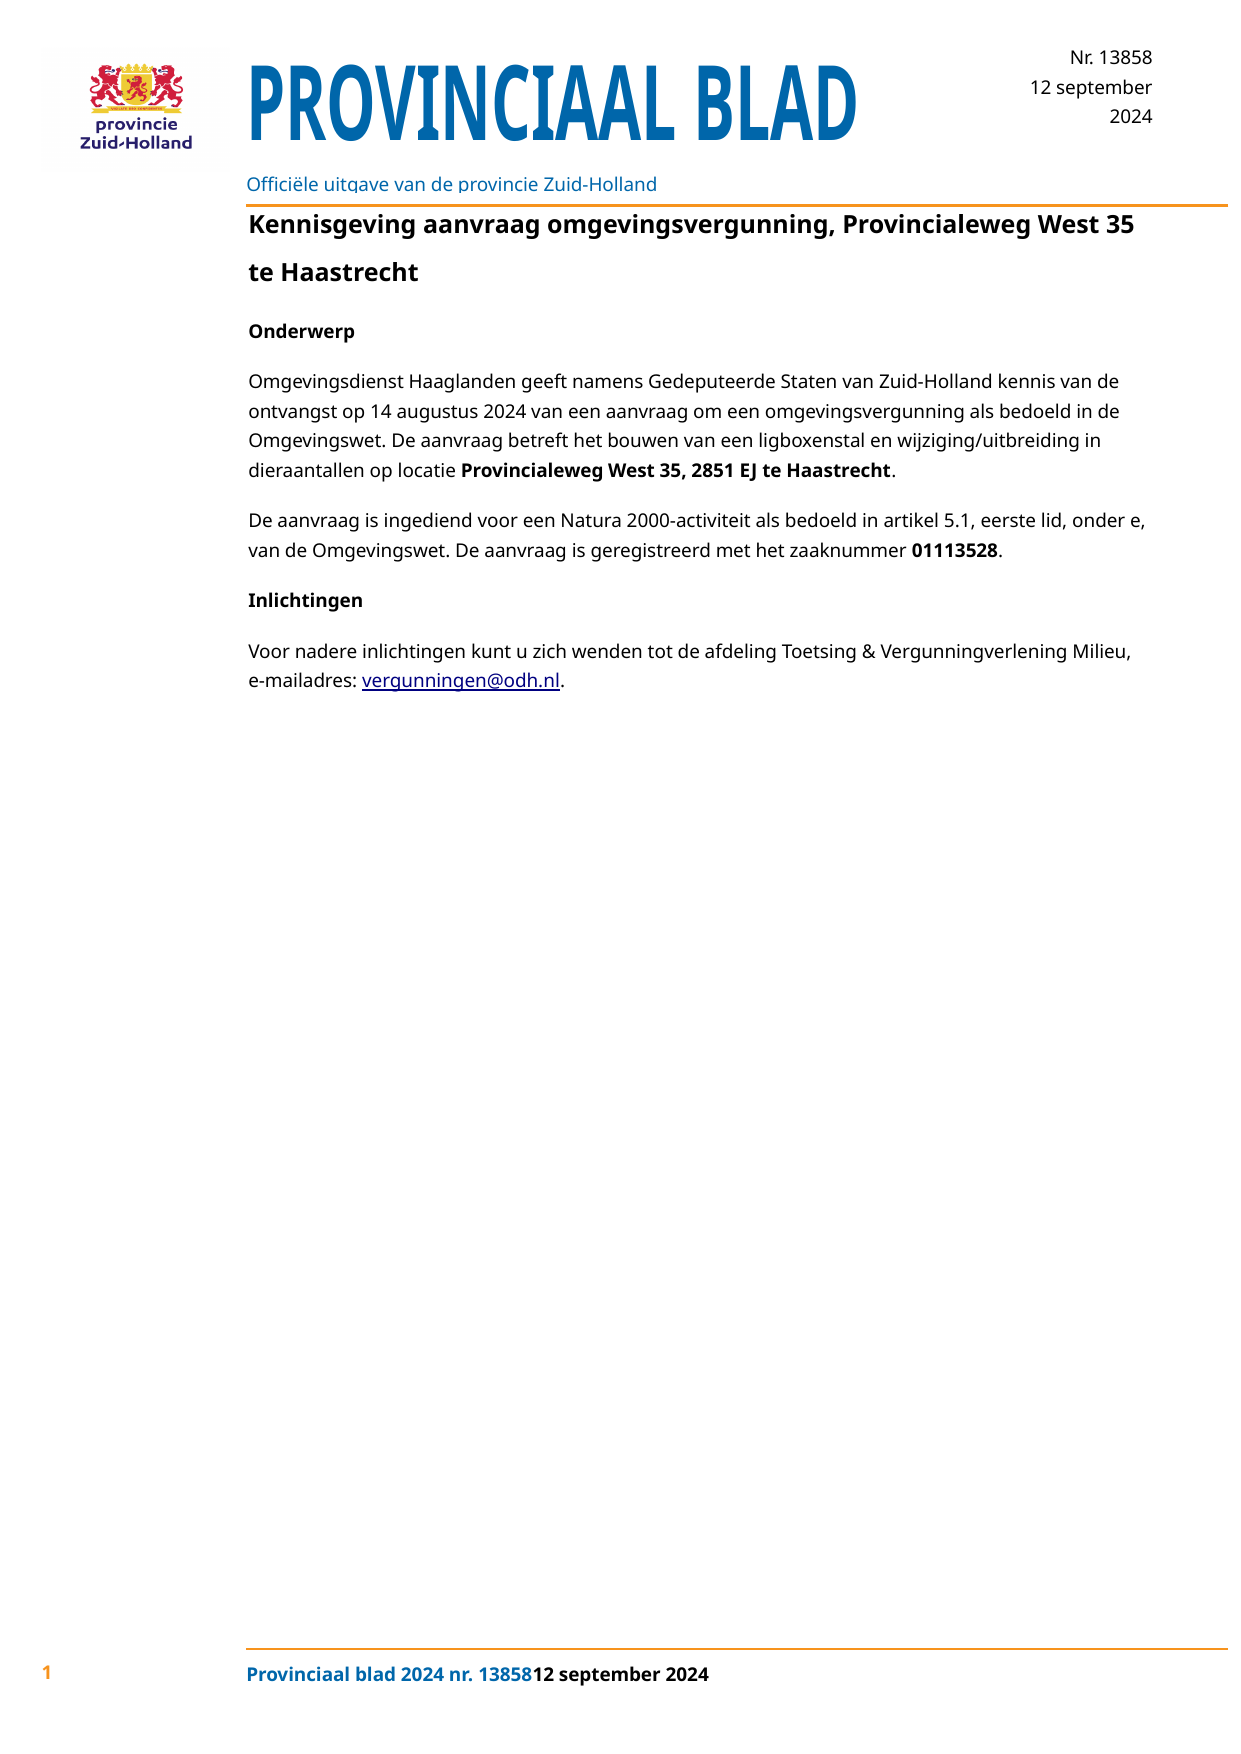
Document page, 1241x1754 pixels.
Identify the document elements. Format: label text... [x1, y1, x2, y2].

text Voor nadere inlichtingen kunt u zich wenden tot de afdeling Toetsing & Vergunningverlening Milieu, e-mailadres: vergunningen@odh.nl. [248, 638, 1152, 693]
picture [41, 47, 231, 172]
text Onderwerp [248, 318, 1152, 344]
text Inlichtingen [248, 587, 1152, 613]
text Omgevingsdienst Haaglanden geeft namens Gedeputeerde Staten van Zuid-Holland kennis van de ontvangst op 14 augustus 2024 van een aanvraag om een omgevingsvergunning als bedoeld in de Omgevingswet. De aanvraag betreft het bouwen van een ligboxenstal en wijziging/uitbreiding in dieraantallen op locatie Provincialeweg West 35, 2851 EJ te Haastrecht. [248, 368, 1152, 483]
text De aanvraag is ingediend voor een Natura 2000-activiteit als bedoeld in artikel 5.1, eerste lid, onder e, van de Omgevingswet. De aanvraag is geregistreerd met het zaaknummer 01113528. [248, 507, 1152, 563]
text Kennisgeving aanvraag omgevingsvergunning, Provincialeweg West 35 te Haastrecht [248, 207, 1152, 288]
